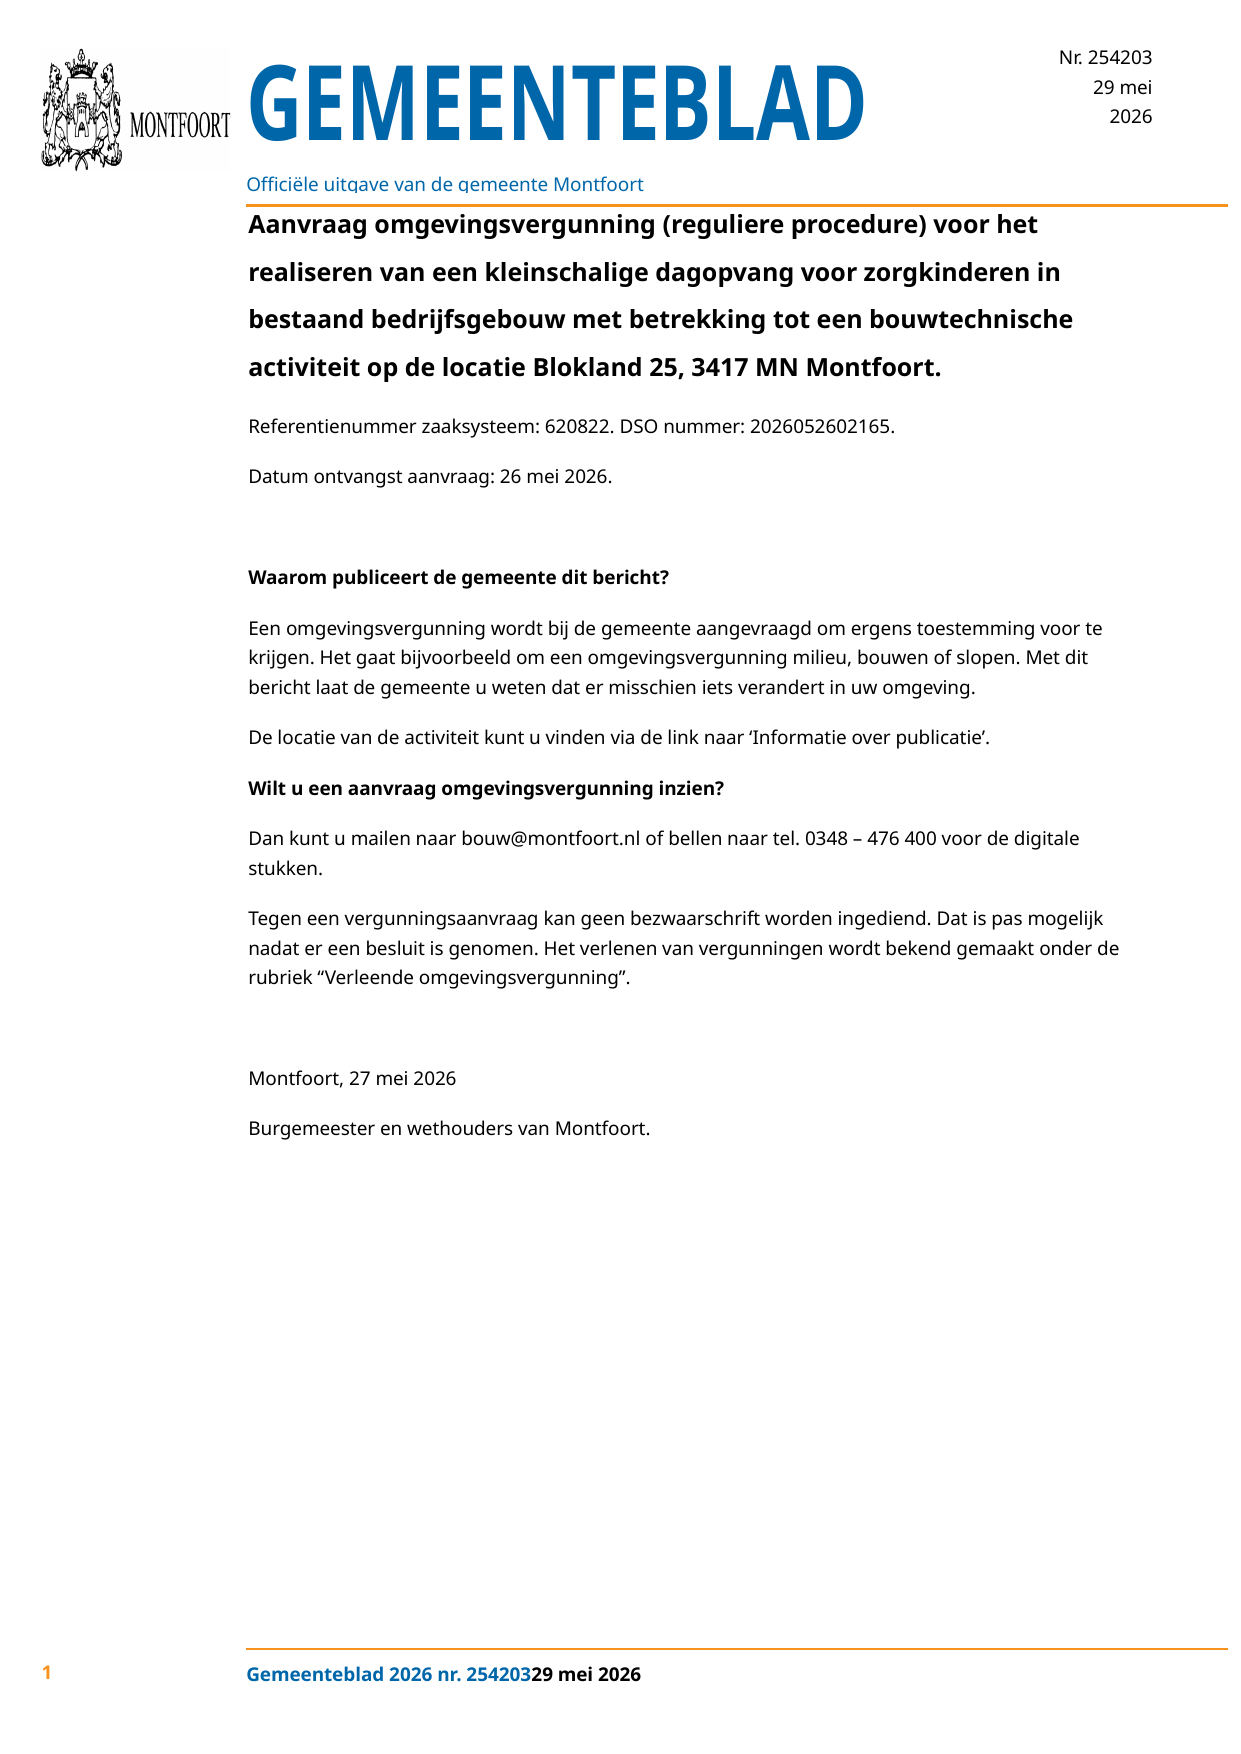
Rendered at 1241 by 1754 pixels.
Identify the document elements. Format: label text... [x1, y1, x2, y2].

text Dan kunt u mailen naar bouw@montfoort.nl of bellen naar tel. 0348 – 476 400 voor de digitale stukken. [248, 825, 1152, 881]
text Montfoort, 27 mei 2026 [248, 1065, 1152, 1091]
text Referentienummer zaaksysteem: 620822. DSO nummer: 2026052602165. [248, 413, 1152, 439]
picture [41, 47, 231, 172]
text Tegen een vergunningsaanvraag kan geen bezwaarschrift worden ingediend. Dat is pas mogelijk nadat er een besluit is genomen. Het verlenen van vergunningen wordt bekend gemaakt onder de rubriek “Verleende omgevingsvergunning”. [248, 905, 1152, 990]
text Burgemeester en wethouders van Montfoort. [248, 1116, 1152, 1141]
text Aanvraag omgevingsvergunning (reguliere procedure) voor het realiseren van een kleinschalige dagopvang voor zorgkinderen in bestaand bedrijfsgebouw met betrekking tot een bouwtechnische activiteit op de locatie Blokland 25, 3417 MN Montfoort. [248, 207, 1152, 384]
text Een omgevingsvergunning wordt bij de gemeente aangevraagd om ergens toestemming voor te krijgen. Het gaat bijvoorbeeld om een omgevingsvergunning milieu, bouwen of slopen. Met dit bericht laat de gemeente u weten dat er misschien iets verandert in uw omgeving. [248, 615, 1152, 700]
text De locatie van de activiteit kunt u vinden via de link naar ‘Informatie over publicatie’. [248, 724, 1152, 750]
text Waarom publiceert de gemeente dit bericht? [248, 564, 1152, 590]
text Datum ontvangst aanvraag: 26 mei 2026. [248, 463, 1152, 489]
text Wilt u een aanvraag omgevingsvergunning inzien? [248, 775, 1152, 801]
